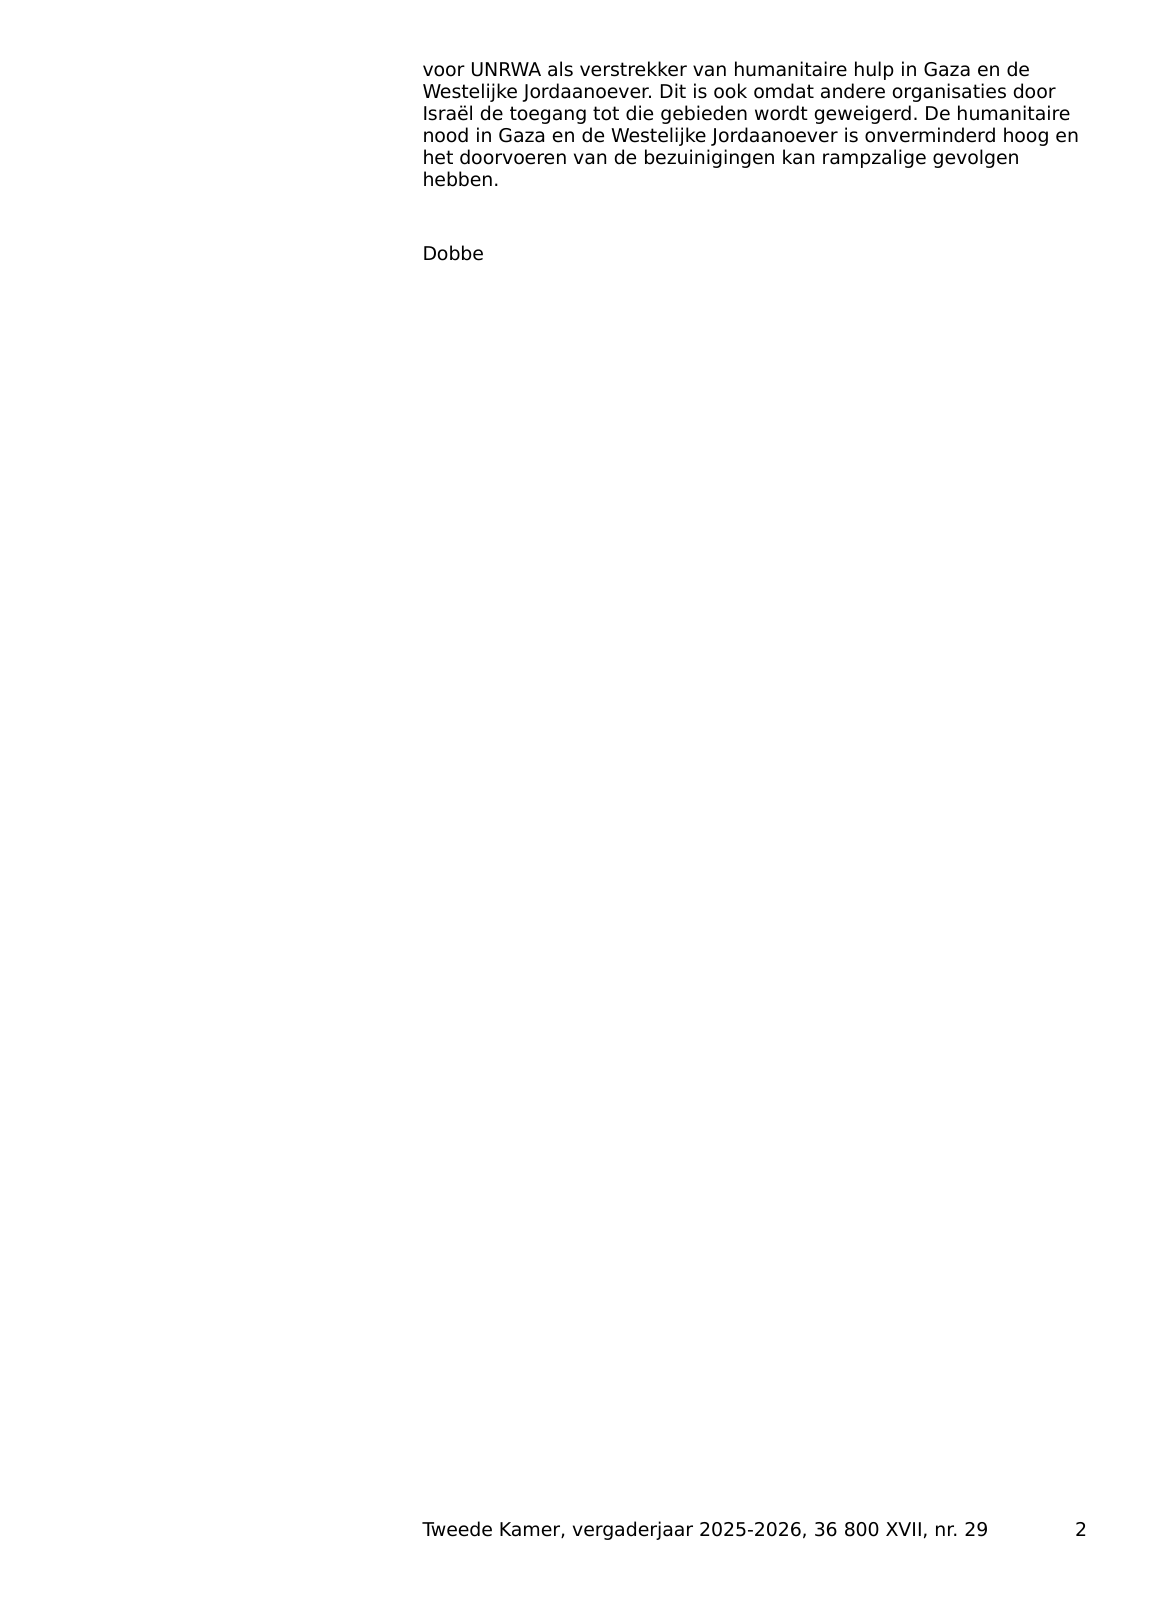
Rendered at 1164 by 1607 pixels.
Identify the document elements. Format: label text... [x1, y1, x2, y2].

text voor UNRWA als verstrekker van humanitaire hulp in Gaza en de Westelijke Jordaanoever. Dit is ook omdat andere organisaties door Israël de toegang tot die gebieden wordt geweigerd. De humanitaire nood in Gaza en de Westelijke Jordaanoever is onverminderd hoog en het doorvoeren van de bezuinigingen kan rampzalige gevolgen hebben. [422, 59, 1087, 191]
text Dobbe [422, 221, 1087, 265]
